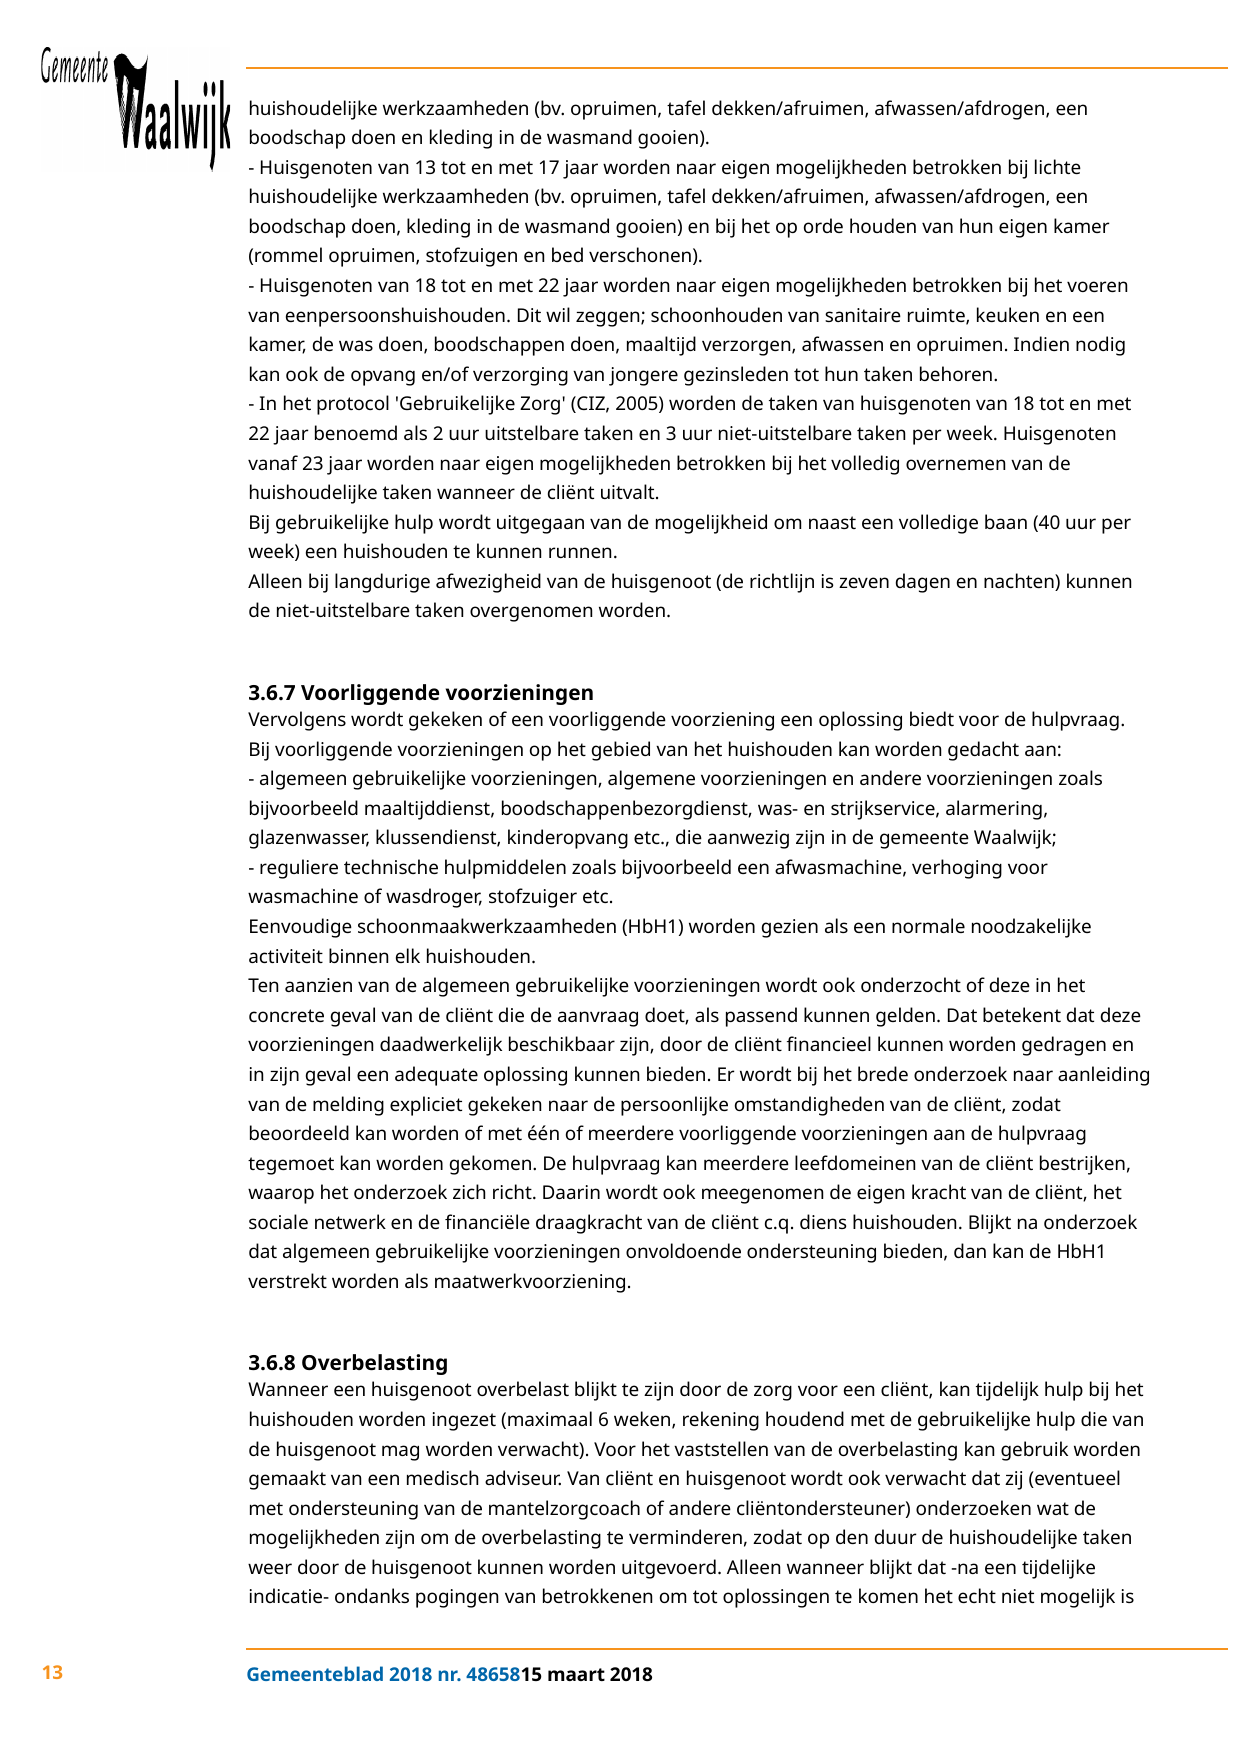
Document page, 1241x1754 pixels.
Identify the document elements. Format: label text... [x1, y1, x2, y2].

text - In het protocol 'Gebruikelijke Zorg' (CIZ, 2005) worden de taken van huisgenoten van 18 tot en met 22 jaar benoemd als 2 uur uitstelbare taken en 3 uur niet-uitstelbare taken per week. Huisgenoten vanaf 23 jaar worden naar eigen mogelijkheden betrokken bij het volledig overnemen van de huishoudelijke taken wanneer de cliënt uitvalt. [248, 391, 1152, 505]
picture [41, 47, 231, 172]
text huishoudelijke werkzaamheden (bv. opruimen, tafel dekken/afruimen, afwassen/afdrogen, een boodschap doen en kleding in de wasmand gooien). [248, 95, 1152, 150]
text - algemeen gebruikelijke voorzieningen, algemene voorzieningen en andere voorzieningen zoals bijvoorbeeld maaltijddienst, boodschappenbezorgdienst, was- en strijkservice, alarmering, glazenwasser, klussendienst, kinderopvang etc., die aanwezig zijn in de gemeente Waalwijk; [248, 765, 1152, 850]
text 3.6.7 Voorliggende voorzieningen [248, 678, 1152, 706]
text Wanneer een huisgenoot overbelast blijkt te zijn door de zorg voor een cliënt, kan tijdelijk hulp bij het huishouden worden ingezet (maximaal 6 weken, rekening houdend met de gebruikelijke hulp die van de huisgenoot mag worden verwacht). Voor het vaststellen van de overbelasting kan gebruik worden gemaakt van een medisch adviseur. Van cliënt en huisgenoot wordt ook verwacht dat zij (eventueel met ondersteuning van de mantelzorgcoach of andere cliëntondersteuner) onderzoeken wat de mogelijkheden zijn om de overbelasting te verminderen, zodat op den duur de huishoudelijke taken weer door de huisgenoot kunnen worden uitgevoerd. Alleen wanneer blijkt dat -na een tijdelijke indicatie- ondanks pogingen van betrokkenen om tot oplossingen te komen het echt niet mogelijk is [248, 1377, 1152, 1609]
text Bij gebruikelijke hulp wordt uitgegaan van de mogelijkheid om naast een volledige baan (40 uur per week) een huishouden te kunnen runnen. [248, 509, 1152, 564]
text Eenvoudige schoonmaakwerkzaamheden (HbH1) worden gezien als een normale noodzakelijke activiteit binnen elk huishouden. [248, 913, 1152, 968]
text - Huisgenoten van 18 tot en met 22 jaar worden naar eigen mogelijkheden betrokken bij het voeren van eenpersoonshuishouden. Dit wil zeggen; schoonhouden van sanitaire ruimte, keuken en een kamer, de was doen, boodschappen doen, maaltijd verzorgen, afwassen en opruimen. Indien nodig kan ook de opvang en/of verzorging van jongere gezinsleden tot hun taken behoren. [248, 272, 1152, 387]
text 3.6.8 Overbelasting [248, 1348, 1152, 1377]
text Alleen bij langdurige afwezigheid van de huisgenoot (de richtlijn is zeven dagen en nachten) kunnen de niet-uitstelbare taken overgenomen worden. [248, 568, 1152, 623]
text Ten aanzien van de algemeen gebruikelijke voorzieningen wordt ook onderzocht of deze in het concrete geval van de cliënt die de aanvraag doet, als passend kunnen gelden. Dat betekent dat deze voorzieningen daadwerkelijk beschikbaar zijn, door de cliënt financieel kunnen worden gedragen en in zijn geval een adequate oplossing kunnen bieden. Er wordt bij het brede onderzoek naar aanleiding van de melding expliciet gekeken naar de persoonlijke omstandigheden van de cliënt, zodat beoordeeld kan worden of met één of meerdere voorliggende voorzieningen aan de hulpvraag tegemoet kan worden gekomen. De hulpvraag kan meerdere leefdomeinen van de cliënt bestrijken, waarop het onderzoek zich richt. Daarin wordt ook meegenomen de eigen kracht van de cliënt, het sociale netwerk en de financiële draagkracht van de cliënt c.q. diens huishouden. Blijkt na onderzoek dat algemeen gebruikelijke voorzieningen onvoldoende ondersteuning bieden, dan kan de HbH1 verstrekt worden als maatwerkvoorziening. [248, 972, 1152, 1294]
text - Huisgenoten van 13 tot en met 17 jaar worden naar eigen mogelijkheden betrokken bij lichte huishoudelijke werkzaamheden (bv. opruimen, tafel dekken/afruimen, afwassen/afdrogen, een boodschap doen, kleding in de wasmand gooien) en bij het op orde houden van hun eigen kamer (rommel opruimen, stofzuigen en bed verschonen). [248, 154, 1152, 268]
text Vervolgens wordt gekeken of een voorliggende voorziening een oplossing biedt voor de hulpvraag. Bij voorliggende voorzieningen op het gebied van het huishouden kan worden gedacht aan: [248, 706, 1152, 761]
text - reguliere technische hulpmiddelen zoals bijvoorbeeld een afwasmachine, verhoging voor wasmachine of wasdroger, stofzuiger etc. [248, 854, 1152, 909]
